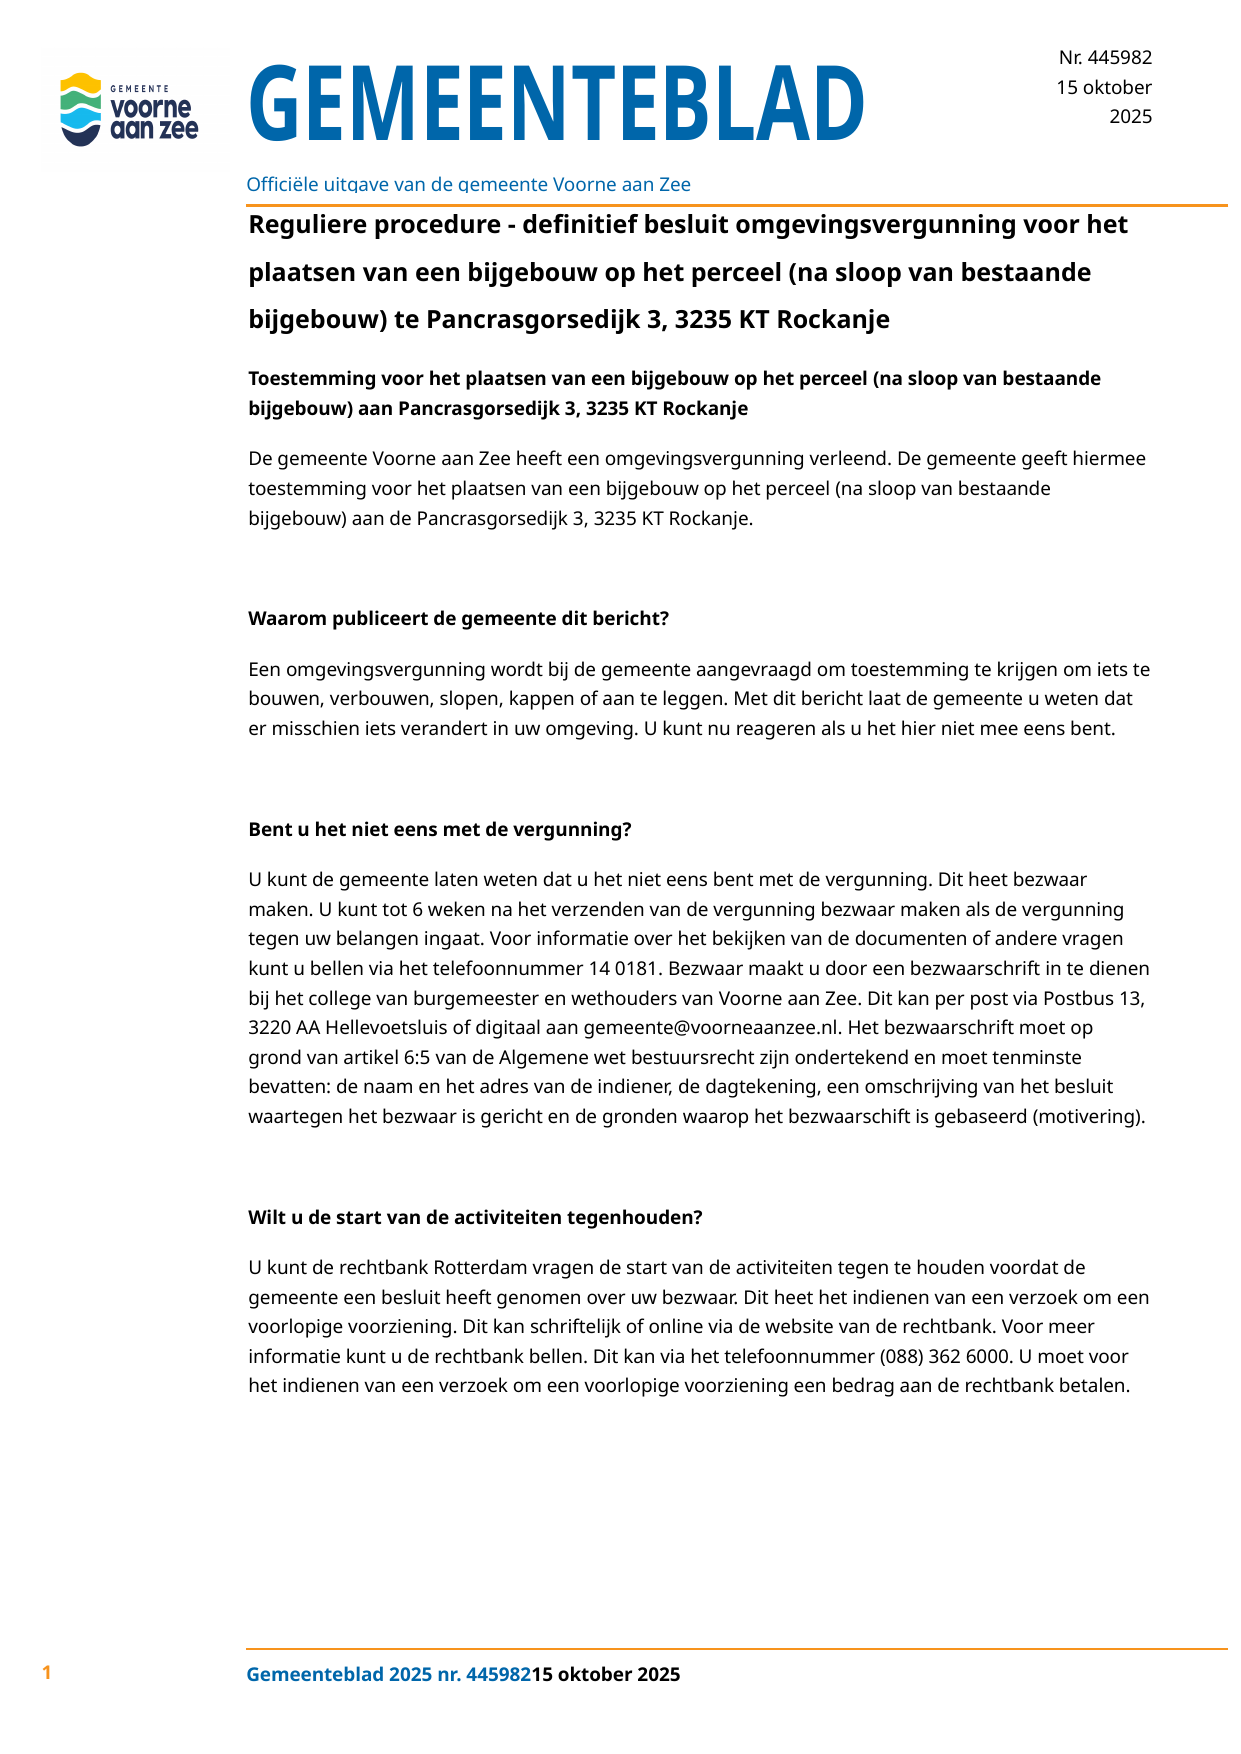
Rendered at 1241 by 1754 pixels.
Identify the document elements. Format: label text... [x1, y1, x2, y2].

text Waarom publiceert de gemeente dit bericht? [248, 606, 1152, 631]
text U kunt de rechtbank Rotterdam vragen de start van de activiteiten tegen te houden voordat de gemeente een besluit heeft genomen over uw bezwaar. Dit heet het indienen van een verzoek om een voorlopige voorziening. Dit kan schriftelijk of online via de website van de rechtbank. Voor meer informatie kunt u de rechtbank bellen. Dit kan via het telefoonnummer (088) 362 6000. U moet voor het indienen van een verzoek om een voorlopige voorziening een bedrag aan de rechtbank betalen. [248, 1254, 1152, 1398]
text Een omgevingsvergunning wordt bij de gemeente aangevraagd om toestemming te krijgen om iets te bouwen, verbouwen, slopen, kappen of aan te leggen. Met dit bericht laat de gemeente u weten dat er misschien iets verandert in uw omgeving. U kunt nu reageren als u het hier niet mee eens bent. [248, 656, 1152, 741]
picture [41, 47, 231, 172]
text Bent u het niet eens met de vergunning? [248, 816, 1152, 842]
text U kunt de gemeente laten weten dat u het niet eens bent met de vergunning. Dit heet bezwaar maken. U kunt tot 6 weken na het verzenden van de vergunning bezwaar maken als de vergunning tegen uw belangen ingaat. Voor informatie over het bekijken van de documenten of andere vragen kunt u bellen via het telefoonnummer 14 0181. Bezwaar maakt u door een bezwaarschrift in te dienen bij het college van burgemeester en wethouders van Voorne aan Zee. Dit kan per post via Postbus 13, 3220 AA Hellevoetsluis of digitaal aan gemeente@voorneaanzee.nl. Het bezwaarschrift moet op grond van artikel 6:5 van de Algemene wet bestuursrecht zijn ondertekend en moet tenminste bevatten: de naam en het adres van de indiener, de dagtekening, een omschrijving van het besluit waartegen het bezwaar is gericht en de gronden waarop het bezwaarschift is gebaseerd (motivering). [248, 866, 1152, 1129]
text De gemeente Voorne aan Zee heeft een omgevingsvergunning verleend. De gemeente geeft hiermee toestemming voor het plaatsen van een bijgebouw op het perceel (na sloop van bestaande bijgebouw) aan de Pancrasgorsedijk 3, 3235 KT Rockanje. [248, 446, 1152, 530]
text Toestemming voor het plaatsen van een bijgebouw op het perceel (na sloop van bestaande bijgebouw) aan Pancrasgorsedijk 3, 3235 KT Rockanje [248, 366, 1152, 421]
text Wilt u de start van de activiteiten tegenhouden? [248, 1204, 1152, 1229]
text Reguliere procedure - definitief besluit omgevingsvergunning voor het plaatsen van een bijgebouw op het perceel (na sloop van bestaande bijgebouw) te Pancrasgorsedijk 3, 3235 KT Rockanje [248, 207, 1152, 336]
